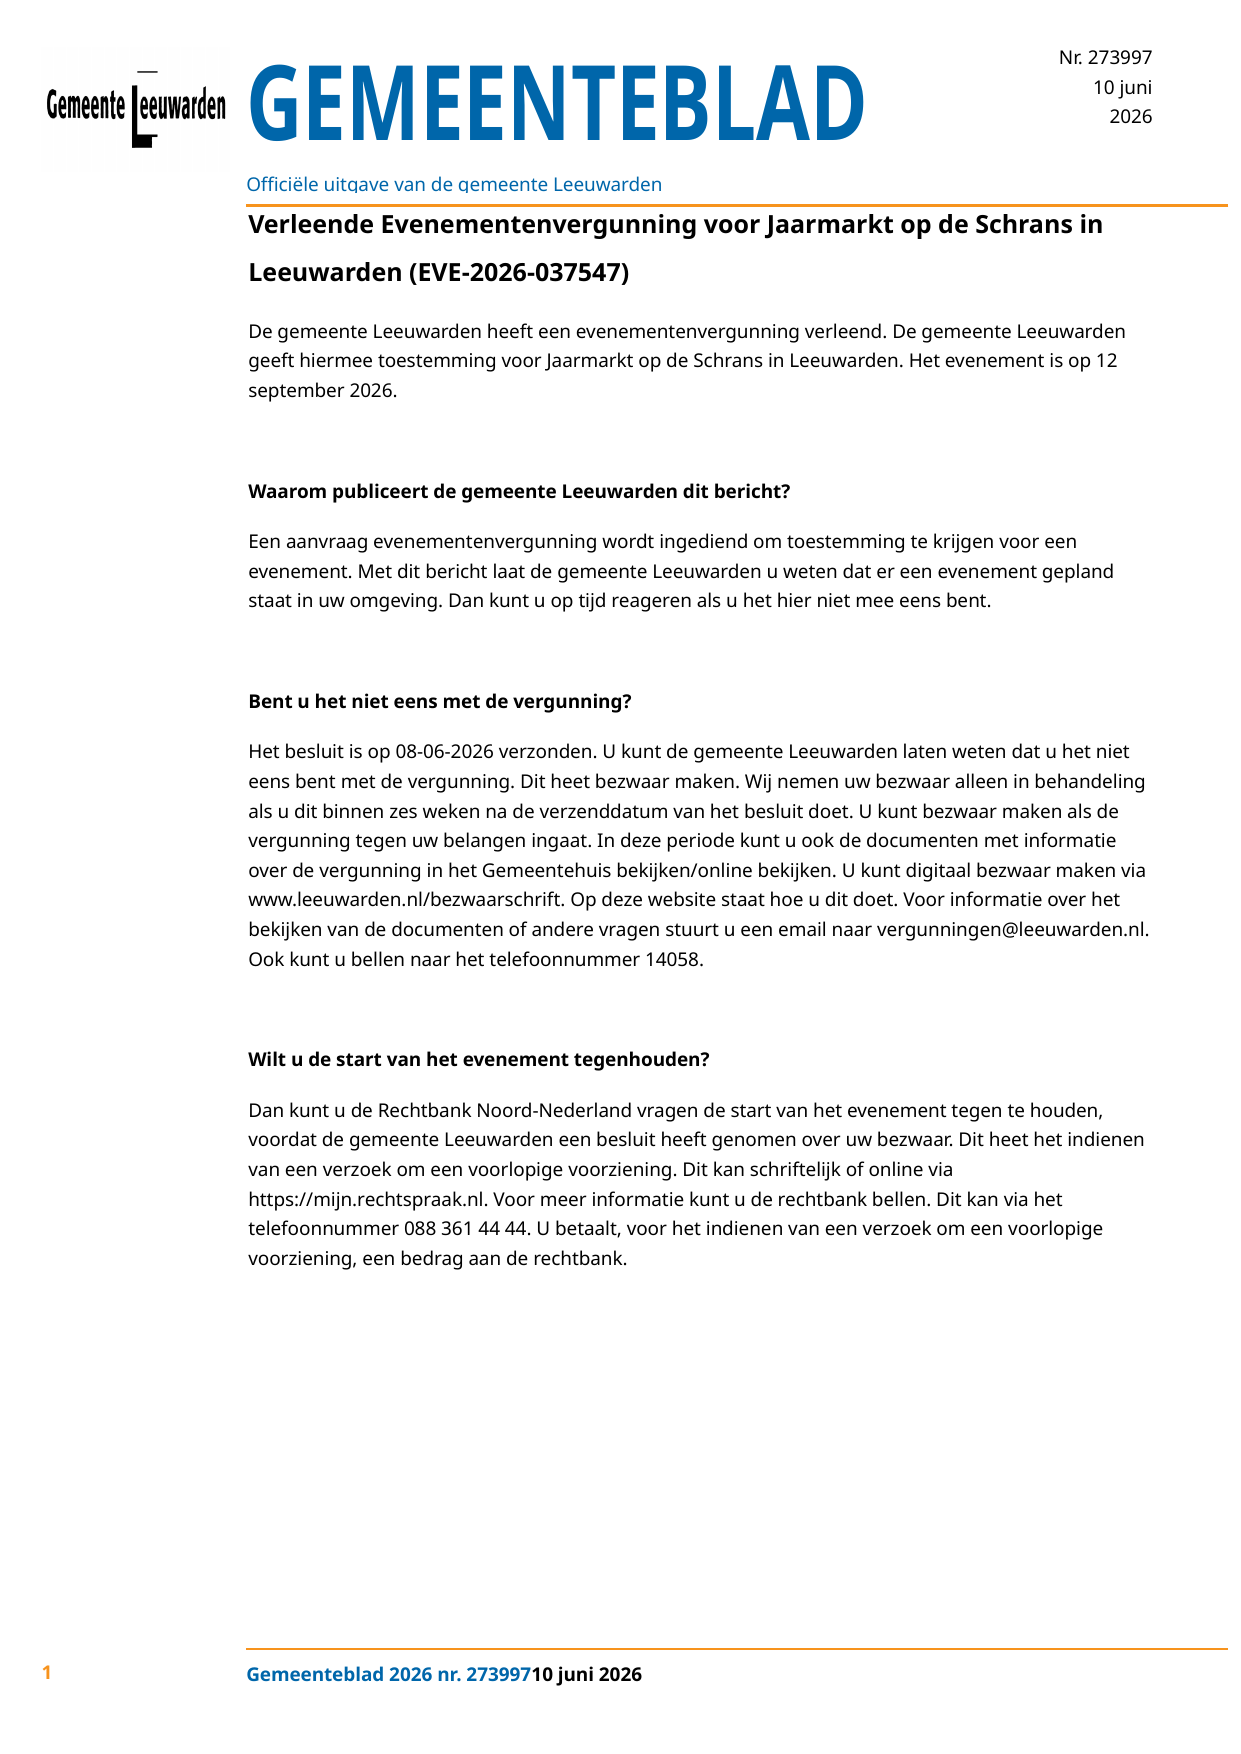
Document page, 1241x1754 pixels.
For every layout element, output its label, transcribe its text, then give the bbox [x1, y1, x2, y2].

picture [41, 47, 231, 172]
text Verleende Evenementenvergunning voor Jaarmarkt op de Schrans in Leeuwarden (EVE-2026-037547) [248, 207, 1152, 288]
text Bent u het niet eens met de vergunning? [248, 688, 1152, 714]
text De gemeente Leeuwarden heeft een evenementenvergunning verleend. De gemeente Leeuwarden geeft hiermee toestemming voor Jaarmarkt op de Schrans in Leeuwarden. Het evenement is op 12 september 2026. [248, 318, 1152, 403]
text Waarom publiceert de gemeente Leeuwarden dit bericht? [248, 478, 1152, 504]
text Het besluit is op 08-06-2026 verzonden. U kunt de gemeente Leeuwarden laten weten dat u het niet eens bent met de vergunning. Dit heet bezwaar maken. Wij nemen uw bezwaar alleen in behandeling als u dit binnen zes weken na de verzenddatum van het besluit doet. U kunt bezwaar maken als de vergunning tegen uw belangen ingaat. In deze periode kunt u ook de documenten met informatie over de vergunning in het Gemeentehuis bekijken/online bekijken. U kunt digitaal bezwaar maken via www.leeuwarden.nl/bezwaarschrift. Op deze website staat hoe u dit doet. Voor informatie over het bekijken van de documenten of andere vragen stuurt u een email naar vergunningen@leeuwarden.nl. Ook kunt u bellen naar het telefoonnummer 14058. [248, 739, 1152, 972]
text Dan kunt u de Rechtbank Noord-Nederland vragen de start van het evenement tegen te houden, voordat de gemeente Leeuwarden een besluit heeft genomen over uw bezwaar. Dit heet het indienen van een verzoek om een voorlopige voorziening. Dit kan schriftelijk of online via https://mijn.rechtspraak.nl. Voor meer informatie kunt u de rechtbank bellen. Dit kan via het telefoonnummer 088 361 44 44. U betaalt, voor het indienen van een verzoek om een voorlopige voorziening, een bedrag aan de rechtbank. [248, 1097, 1152, 1271]
text Een aanvraag evenementenvergunning wordt ingediend om toestemming te krijgen voor een evenement. Met dit bericht laat de gemeente Leeuwarden u weten dat er een evenement gepland staat in uw omgeving. Dan kunt u op tijd reageren als u het hier niet mee eens bent. [248, 528, 1152, 613]
text Wilt u de start van het evenement tegenhouden? [248, 1047, 1152, 1072]
